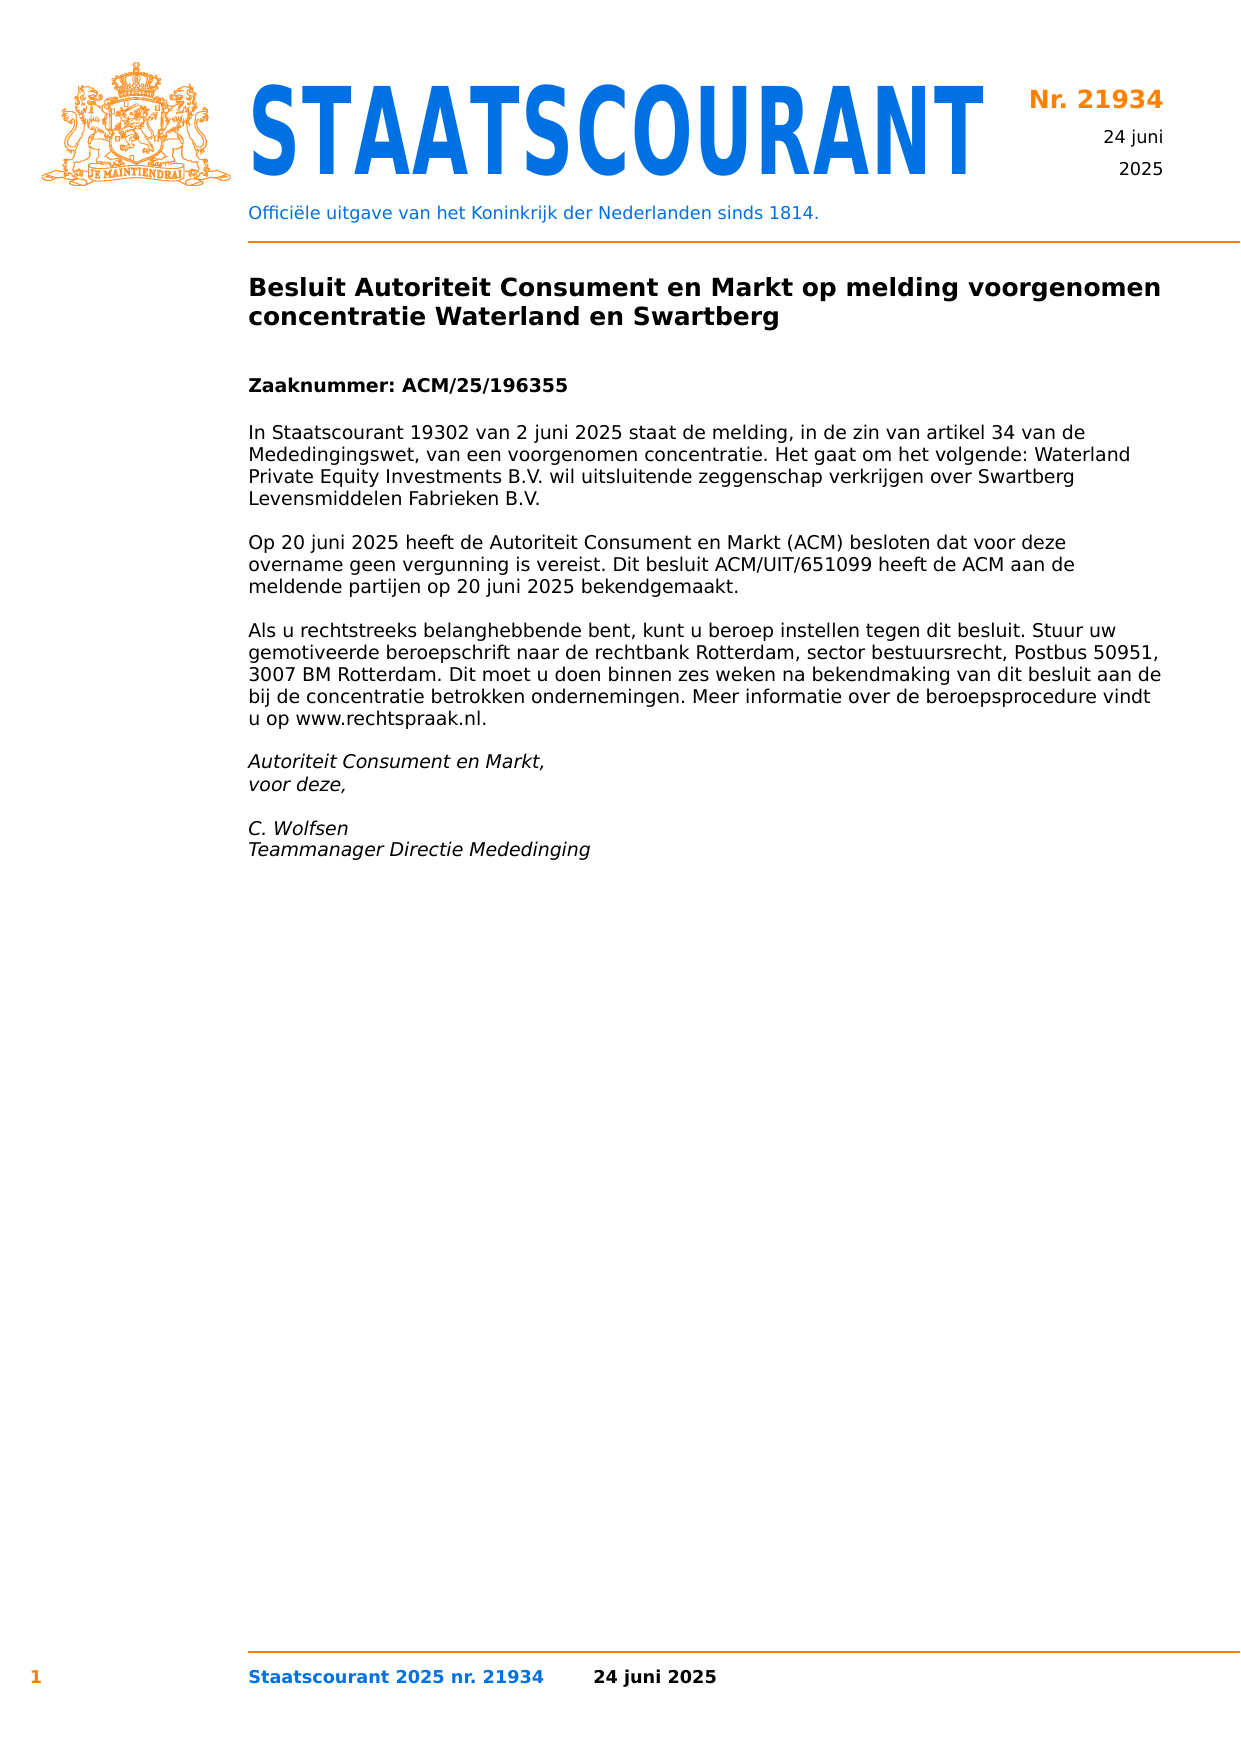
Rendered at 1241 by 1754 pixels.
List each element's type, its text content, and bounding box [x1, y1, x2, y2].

text Als u rechtstreeks belanghebbende bent, kunt u beroep instellen tegen dit besluit. Stuur uw gemotiveerde beroepschrift naar de rechtbank Rotterdam, sector bestuursrecht, Postbus 50951, 3007 BM Rotterdam. Dit moet u doen binnen zes weken na bekendmaking van dit besluit aan de bij de concentratie betrokken ondernemingen. Meer informatie over de beroepsprocedure vindt u op www.rechtspraak.nl. [248, 620, 1163, 729]
table_header [25, 62, 248, 241]
table_cell 2025 [998, 153, 1240, 203]
table_header STAATSCOURANT [248, 62, 998, 203]
table_cell Officiële uitgave van het Koninkrijk der Nederlanden sinds 1814. [248, 203, 1240, 241]
picture [41, 62, 231, 186]
text Autoriteit Consument en Markt, voor deze, C. Wolfsen Teammanager Directie Mededinging [248, 751, 1163, 861]
text Op 20 juni 2025 heeft de Autoriteit Consument en Markt (ACM) besloten dat voor deze overname geen vergunning is vereist. Dit besluit ACM/UIT/651099 heeft de ACM aan de meldende partijen op 20 juni 2025 bekendgemaakt. [248, 532, 1163, 598]
subtitle Zaaknummer: ACM/25/196355 [248, 375, 1163, 397]
subtitle Besluit Autoriteit Consument en Markt op melding voorgenomen concentratie Waterland en Swartberg [248, 273, 1163, 331]
table_header Nr. 21934 [998, 62, 1240, 121]
text In Staatscourant 19302 van 2 juni 2025 staat de melding, in de zin van artikel 34 van de Mededingingswet, van een voorgenomen concentratie. Het gaat om het volgende: Waterland Private Equity Investments B.V. wil uitsluitende zeggenschap verkrijgen over Swartberg Levensmiddelen Fabrieken B.V. [248, 422, 1163, 510]
table_cell 24 juni [998, 121, 1240, 153]
